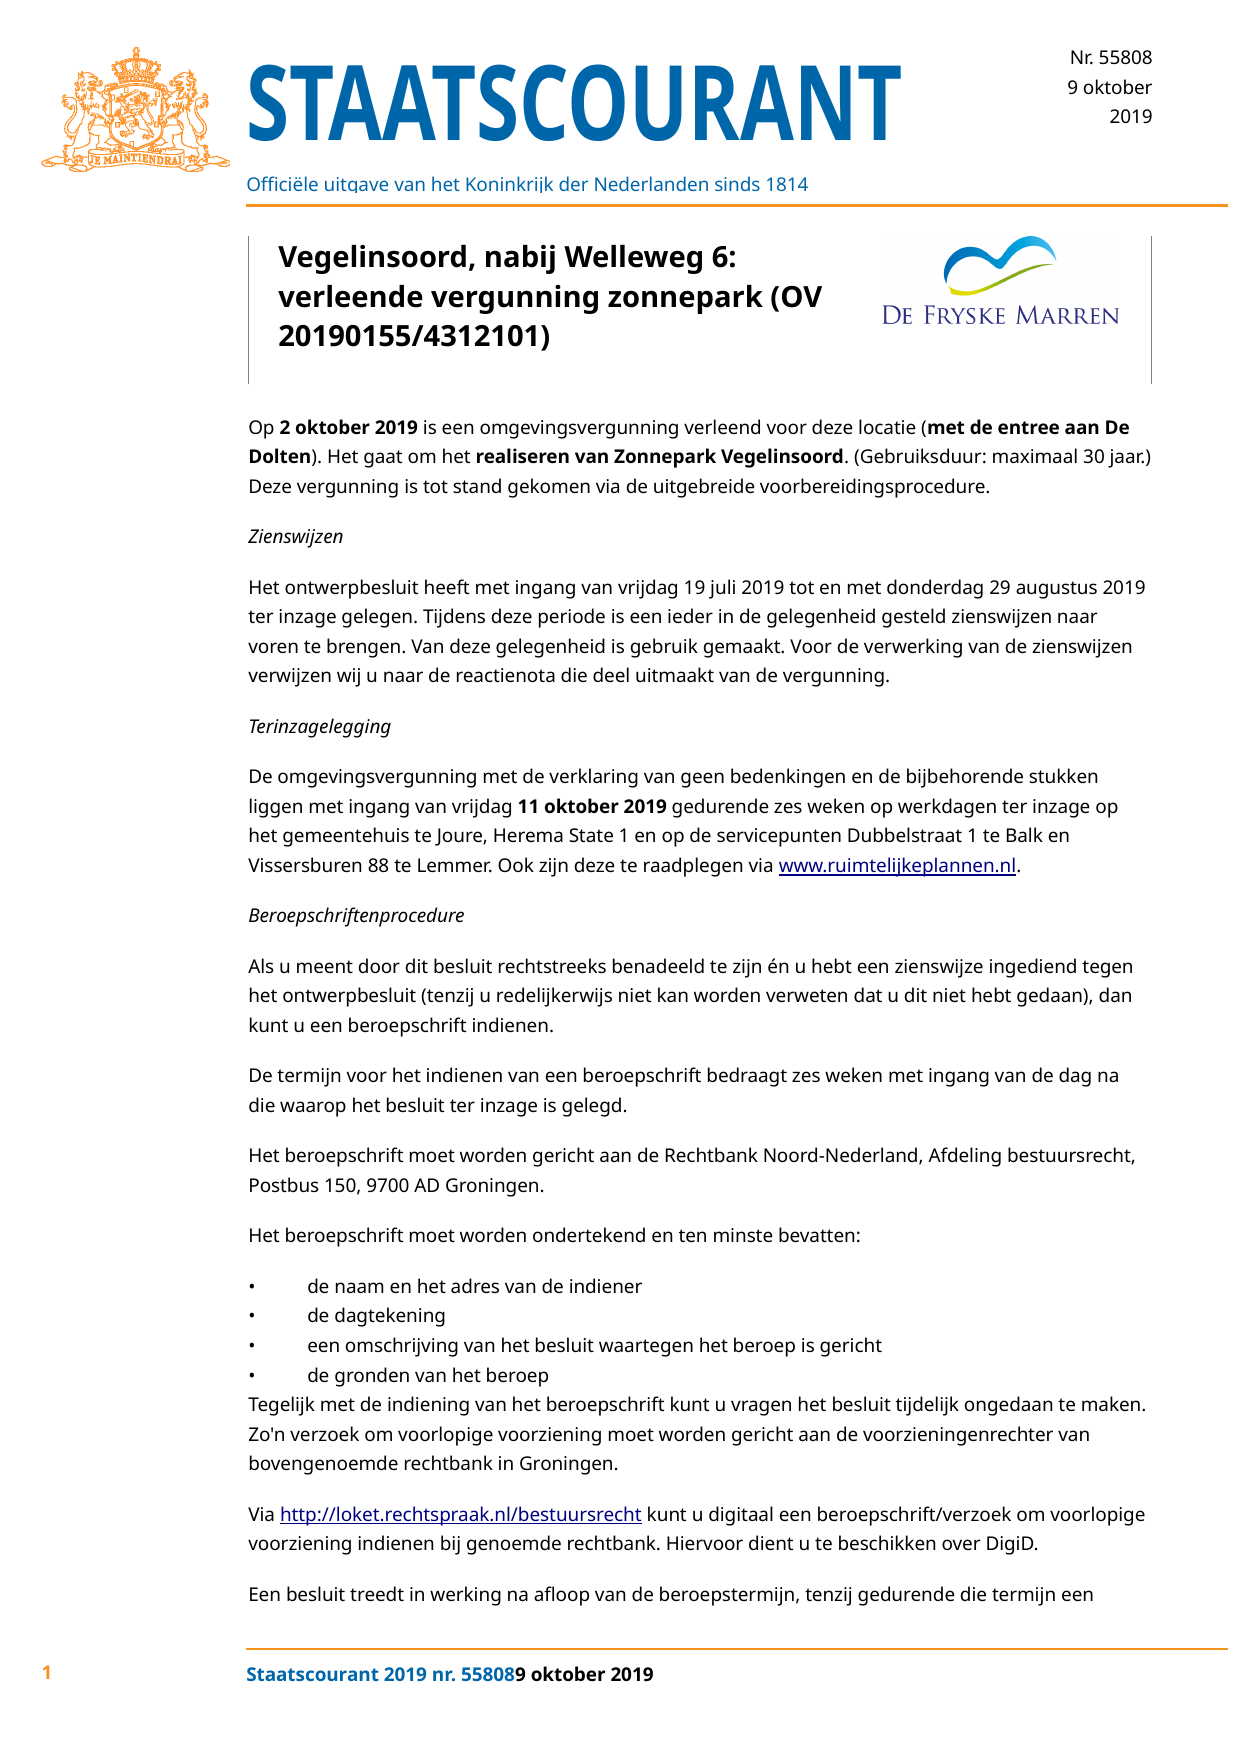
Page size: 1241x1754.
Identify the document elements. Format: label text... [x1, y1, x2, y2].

text Het ontwerpbesluit heeft met ingang van vrijdag 19 juli 2019 tot en met donderdag 29 augustus 2019 ter inzage gelegen. Tijdens deze periode is een ieder in de gelegenheid gesteld zienswijzen naar voren te brengen. Van deze gelegenheid is gebruik gemaakt. Voor de verwerking van de zienswijzen verwijzen wij u naar de reactienota die deel uitmaakt van de vergunning. [248, 574, 1152, 688]
text Op 2 oktober 2019 is een omgevingsvergunning verleend voor deze locatie (met de entree aan De Dolten). Het gaat om het realiseren van Zonnepark Vegelinsoord. (Gebruiksduur: maximaal 30 jaar.) Deze vergunning is tot stand gekomen via de uitgebreide voorbereidingsprocedure. [248, 414, 1152, 499]
text Tegelijk met de indiening van het beroepschrift kunt u vragen het besluit tijdelijk ongedaan te maken. Zo'n verzoek om voorlopige voorziening moet worden gericht aan de voorzieningenrechter van bovengenoemde rechtbank in Groningen. [248, 1391, 1152, 1476]
text Als u meent door dit besluit rechtstreeks benadeeld te zijn én u hebt een zienswijze ingediend tegen het ontwerpbesluit (tenzij u redelijkerwijs niet kan worden verweten dat u dit niet hebt gedaan), dan kunt u een beroepschrift indienen. [248, 953, 1152, 1038]
text Via http://loket.rechtspraak.nl/bestuursrecht kunt u digitaal een beroepschrift/verzoek om voorlopige voorziening indienen bij genoemde rechtbank. Hiervoor dient u te beschikken over DigiD. [248, 1501, 1152, 1556]
text Een besluit treedt in werking na afloop van de beroepstermijn, tenzij gedurende die termijn een [248, 1581, 1152, 1607]
text Zienswijzen [248, 523, 1152, 549]
table_header [850, 236, 1151, 384]
picture [41, 47, 231, 172]
text Terinzagelegging [248, 713, 1152, 739]
text Beroepschriftenprocedure [248, 903, 1152, 928]
list de gronden van het beroep [248, 1362, 1152, 1388]
text De termijn voor het indienen van een beroepschrift bedraagt zes weken met ingang van de dag na die waarop het besluit ter inzage is gelegd. [248, 1063, 1152, 1118]
table_header Vegelinsoord, nabij Welleweg 6: verleende vergunning zonnepark (OV 20190155/4312101) [249, 236, 850, 384]
text Het beroepschrift moet worden gericht aan de Rechtbank Noord-Nederland, Afdeling bestuursrecht, Postbus 150, 9700 AD Groningen. [248, 1143, 1152, 1198]
text Het beroepschrift moet worden ondertekend en ten minste bevatten: [248, 1223, 1152, 1248]
list de naam en het adres van de indiener [248, 1273, 1152, 1299]
list de dagtekening [248, 1303, 1152, 1328]
list een omschrijving van het besluit waartegen het beroep is gericht [248, 1332, 1152, 1358]
picture [882, 236, 1119, 324]
text De omgevingsvergunning met de verklaring van geen bedenkingen en de bijbehorende stukken liggen met ingang van vrijdag 11 oktober 2019 gedurende zes weken op werkdagen ter inzage op het gemeentehuis te Joure, Herema State 1 en op de servicepunten Dubbelstraat 1 te Balk en Vissersburen 88 te Lemmer. Ook zijn deze te raadplegen via www.ruimtelijkeplannen.nl. [248, 763, 1152, 878]
